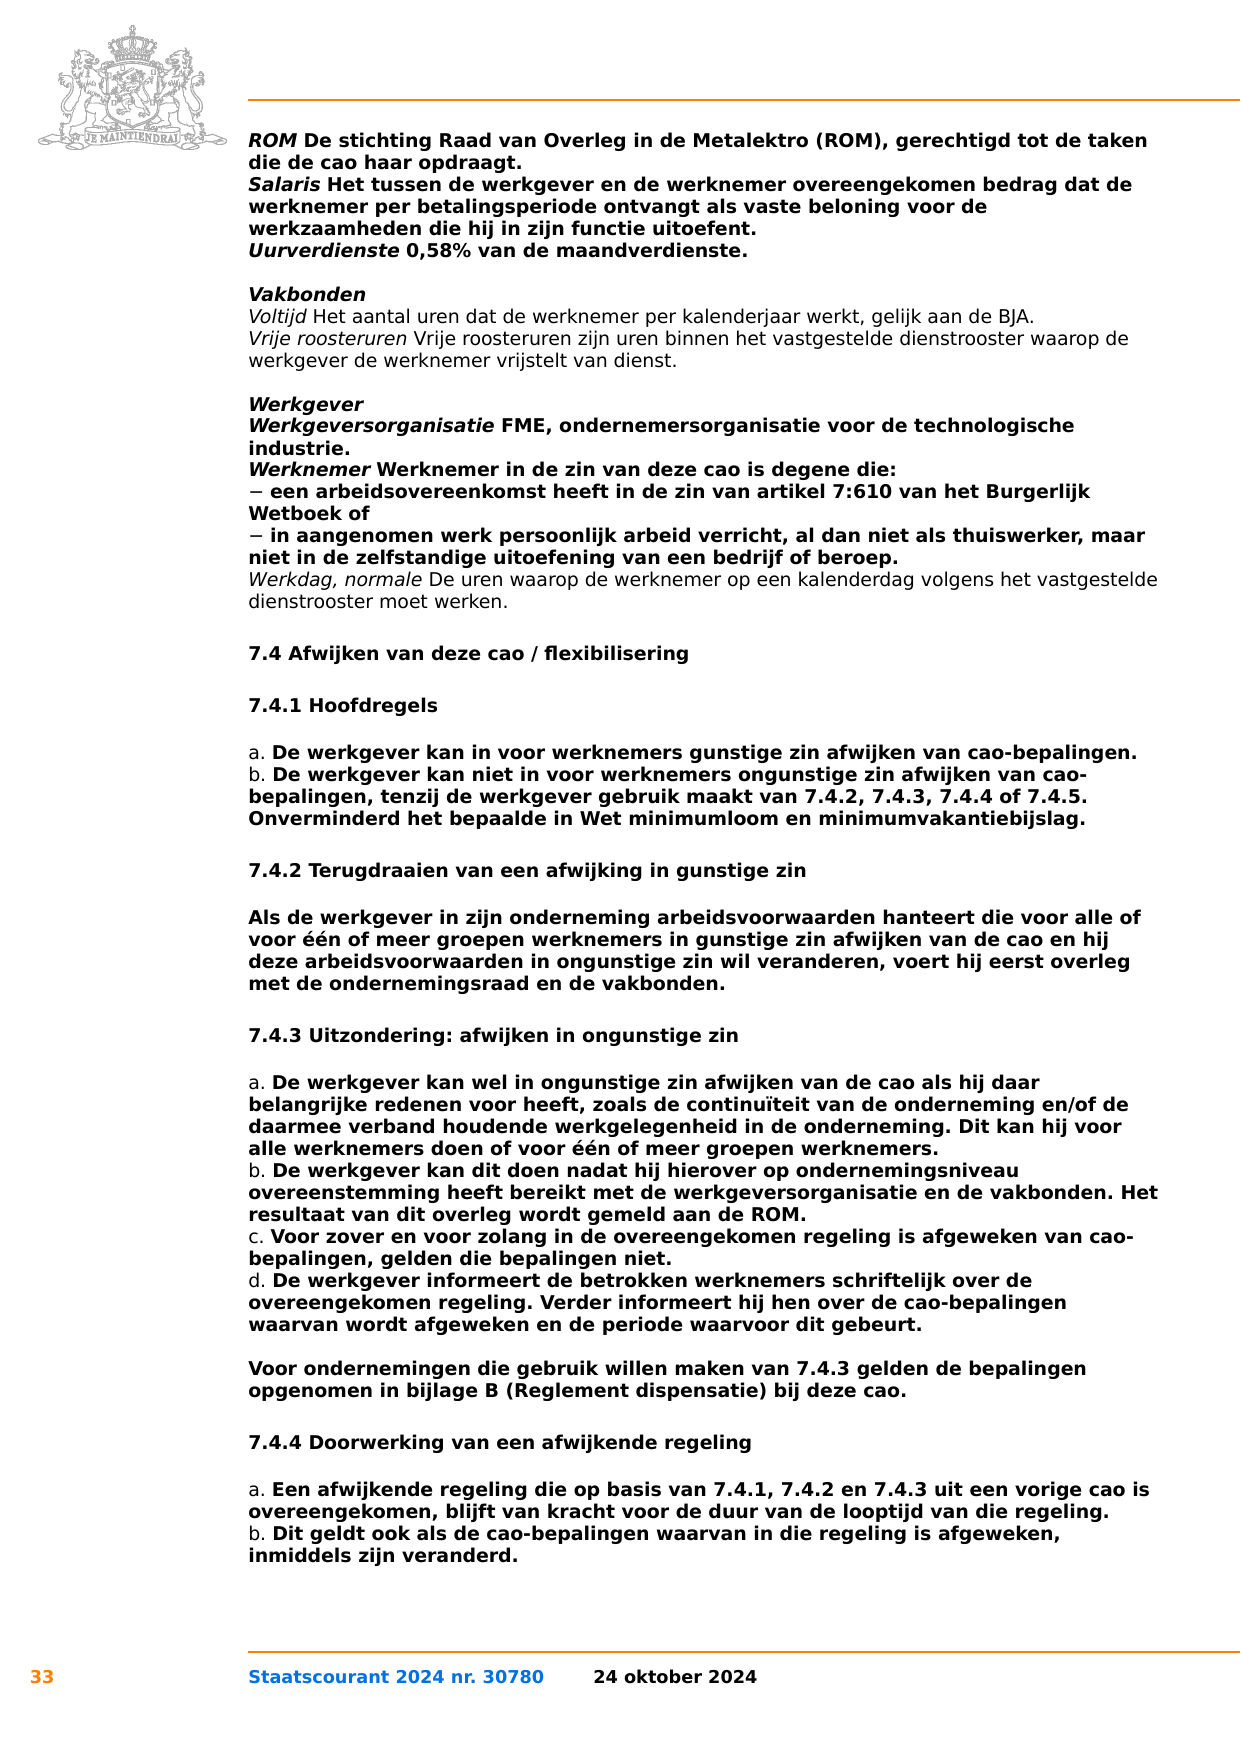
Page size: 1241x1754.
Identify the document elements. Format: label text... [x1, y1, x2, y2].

text b. Dit geldt ook als de cao-bepalingen waarvan in die regeling is afgeweken, inmiddels zijn veranderd. [248, 1522, 1163, 1566]
text a. Een afwijkende regeling die op basis van 7.4.1, 7.4.2 en 7.4.3 uit een vorige cao is overeengekomen, blijft van kracht voor de duur van de looptijd van die regeling. [248, 1478, 1163, 1522]
subtitle 7.4 Afwijken van deze cao / flexibilisering [248, 643, 1163, 665]
text Werknemer Werknemer in de zin van deze cao is degene die: [248, 459, 1163, 481]
text Vrije roosteruren Vrije roosteruren zijn uren binnen het vastgestelde dienstrooster waarop de werkgever de werknemer vrijstelt van dienst. [248, 328, 1163, 372]
text b. De werkgever kan niet in voor werknemers ongunstige zin afwijken van cao-bepalingen, tenzij de werkgever gebruik maakt van 7.4.2, 7.4.3, 7.4.4 of 7.4.5. Onverminderd het bepaalde in Wet minimumloom en minimumvakantiebijslag. [248, 764, 1163, 830]
text ROM De stichting Raad van Overleg in de Metalektro (ROM), gerechtigd tot de taken die de cao haar opdraagt. [248, 130, 1163, 174]
text − een arbeidsovereenkomst heeft in de zin van artikel 7:610 van het Burgerlijk Wetboek of [248, 481, 1163, 525]
text − in aangenomen werk persoonlijk arbeid verricht, al dan niet als thuiswerker, maar niet in de zelfstandige uitoefening van een bedrijf of beroep. [248, 525, 1163, 569]
text d. De werkgever informeert de betrokken werknemers schriftelijk over de overeengekomen regeling. Verder informeert hij hen over de cao-bepalingen waarvan wordt afgeweken en de periode waarvoor dit gebeurt. [248, 1270, 1163, 1336]
text Werkgeversorganisatie FME, ondernemersorganisatie voor de technologische industrie. [248, 415, 1163, 459]
text Als de werkgever in zijn onderneming arbeidsvoorwaarden hanteert die voor alle of voor één of meer groepen werknemers in gunstige zin afwijken van de cao en hij deze arbeidsvoorwaarden in ongunstige zin wil veranderen, voert hij eerst overleg met de ondernemingsraad en de vakbonden. [248, 907, 1163, 995]
picture [38, 25, 227, 150]
text Voltijd Het aantal uren dat de werknemer per kalenderjaar werkt, gelijk aan de BJA. [248, 306, 1163, 328]
text a. De werkgever kan wel in ongunstige zin afwijken van de cao als hij daar belangrijke redenen voor heeft, zoals de continuïteit van de onderneming en/of de daarmee verband houdende werkgelegenheid in de onderneming. Dit kan hij voor alle werknemers doen of voor één of meer groepen werknemers. [248, 1072, 1163, 1160]
text Uurverdienste 0,58% van de maandverdienste. [248, 240, 1163, 262]
subtitle 7.4.3 Uitzondering: afwijken in ongunstige zin [248, 1025, 1163, 1047]
text c. Voor zover en voor zolang in de overeengekomen regeling is afgeweken van cao-bepalingen, gelden die bepalingen niet. [248, 1226, 1163, 1270]
text Voor ondernemingen die gebruik willen maken van 7.4.3 gelden de bepalingen opgenomen in bijlage B (Reglement dispensatie) bij deze cao. [248, 1358, 1163, 1402]
text b. De werkgever kan dit doen nadat hij hierover op ondernemingsniveau overeenstemming heeft bereikt met de werkgeversorganisatie en de vakbonden. Het resultaat van dit overleg wordt gemeld aan de ROM. [248, 1160, 1163, 1226]
subtitle 7.4.4 Doorwerking van een afwijkende regeling [248, 1432, 1163, 1453]
text a. De werkgever kan in voor werknemers gunstige zin afwijken van cao-bepalingen. [248, 742, 1163, 764]
text Werkdag, normale De uren waarop de werknemer op een kalenderdag volgens het vastgestelde dienstrooster moet werken. [248, 569, 1163, 613]
subtitle 7.4.2 Terugdraaien van een afwijking in gunstige zin [248, 860, 1163, 882]
text Vakbonden [248, 284, 1163, 306]
subtitle 7.4.1 Hoofdregels [248, 695, 1163, 717]
text Salaris Het tussen de werkgever en de werknemer overeengekomen bedrag dat de werknemer per betalingsperiode ontvangt als vaste beloning voor de werkzaamheden die hij in zijn functie uitoefent. [248, 174, 1163, 240]
text Werkgever [248, 393, 1163, 415]
